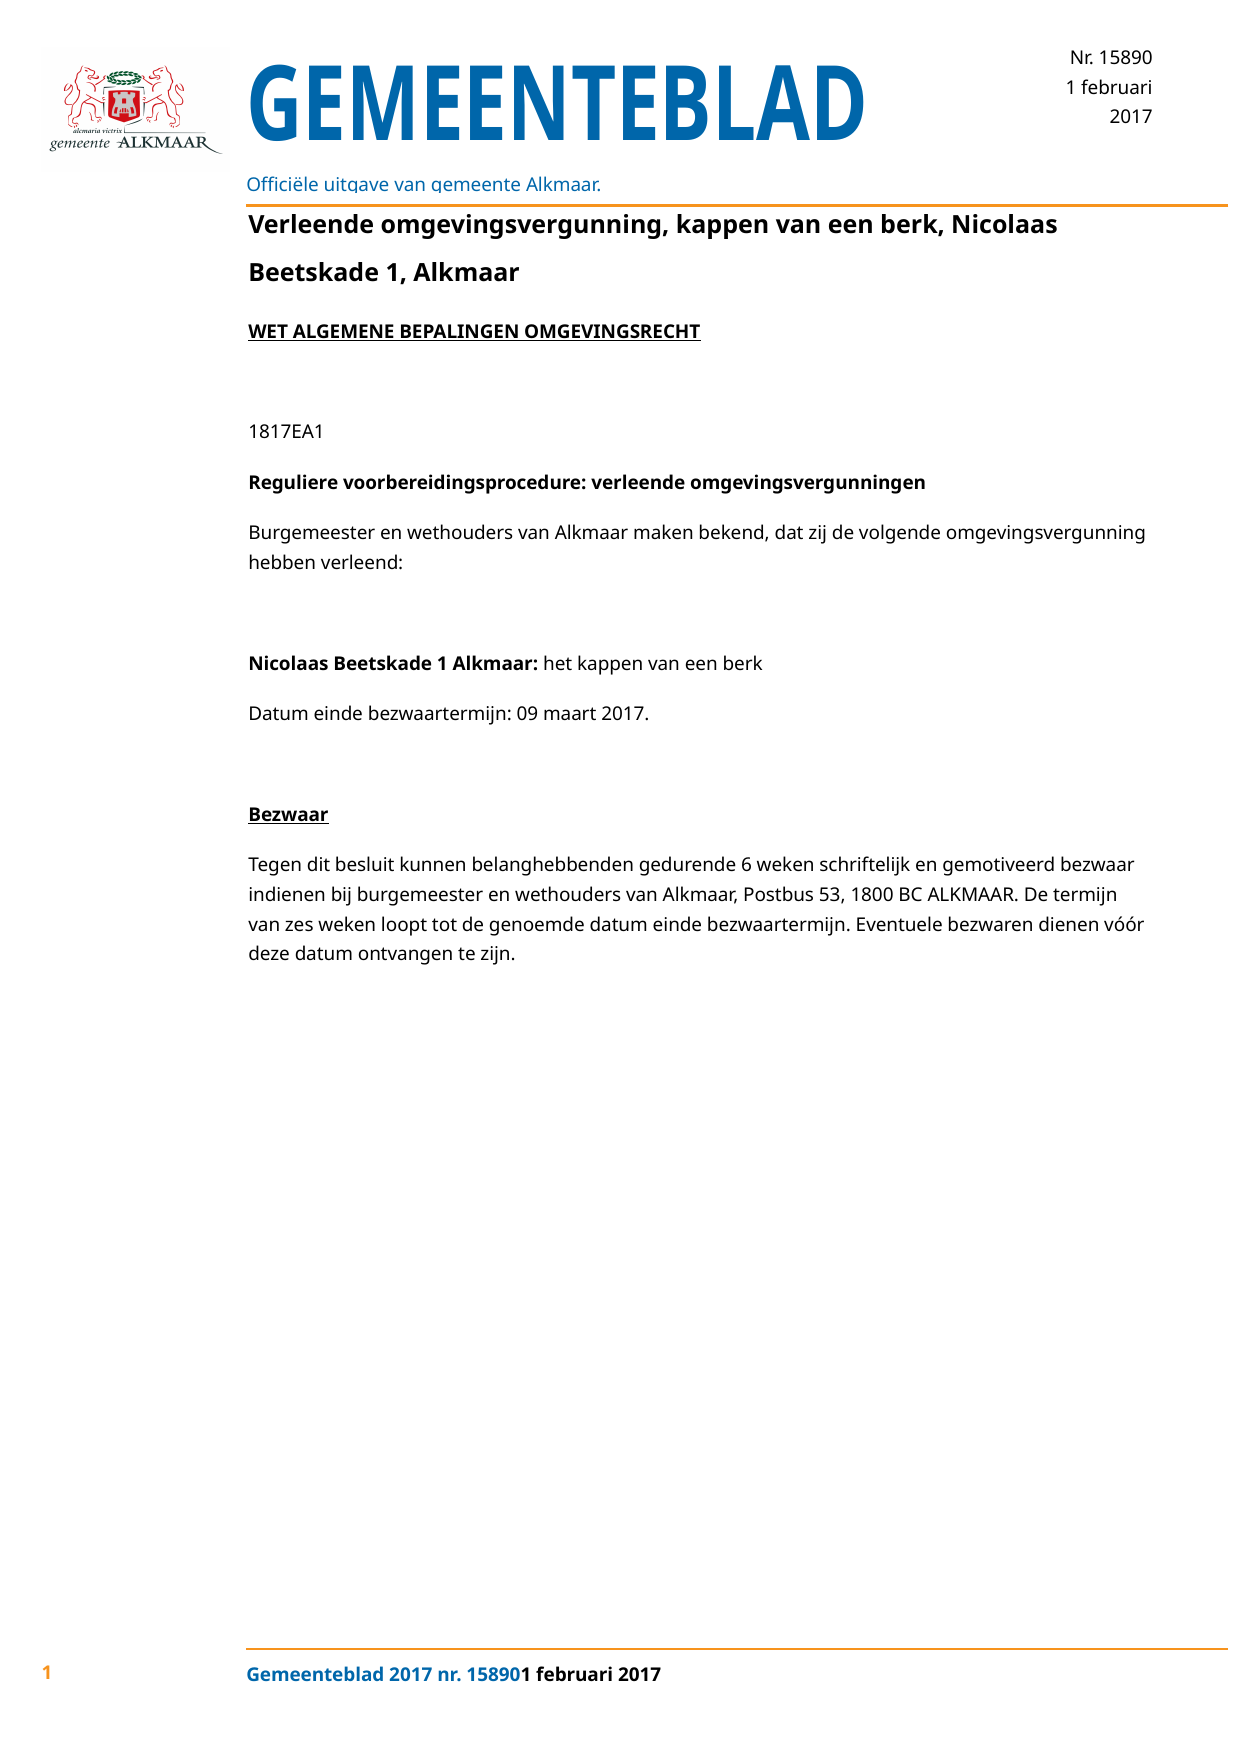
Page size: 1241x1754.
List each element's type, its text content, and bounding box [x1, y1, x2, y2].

text WET ALGEMENE BEPALINGEN OMGEVINGSRECHT [248, 318, 1152, 344]
text Verleende omgevingsvergunning, kappen van een berk, Nicolaas Beetskade 1, Alkmaar [248, 207, 1152, 288]
text Tegen dit besluit kunnen belanghebbenden gedurende 6 weken schriftelijk en gemotiveerd bezwaar indienen bij burgemeester en wethouders van Alkmaar, Postbus 53, 1800 BC ALKMAAR. De termijn van zes weken loopt tot de genoemde datum einde bezwaartermijn. Eventuele bezwaren dienen vóór deze datum ontvangen te zijn. [248, 852, 1152, 966]
text Bezwaar [248, 801, 1152, 827]
text Datum einde bezwaartermijn: 09 maart 2017. [248, 700, 1152, 726]
text 1817EA1 [248, 419, 1152, 444]
text Burgemeester en wethouders van Alkmaar maken bekend, dat zij de volgende omgevingsvergunning hebben verleend: [248, 519, 1152, 575]
text Reguliere voorbereidingsprocedure: verleende omgevingsvergunningen [248, 469, 1152, 495]
picture [41, 47, 231, 172]
text Nicolaas Beetskade 1 Alkmaar: het kappen van een berk [248, 650, 1152, 676]
